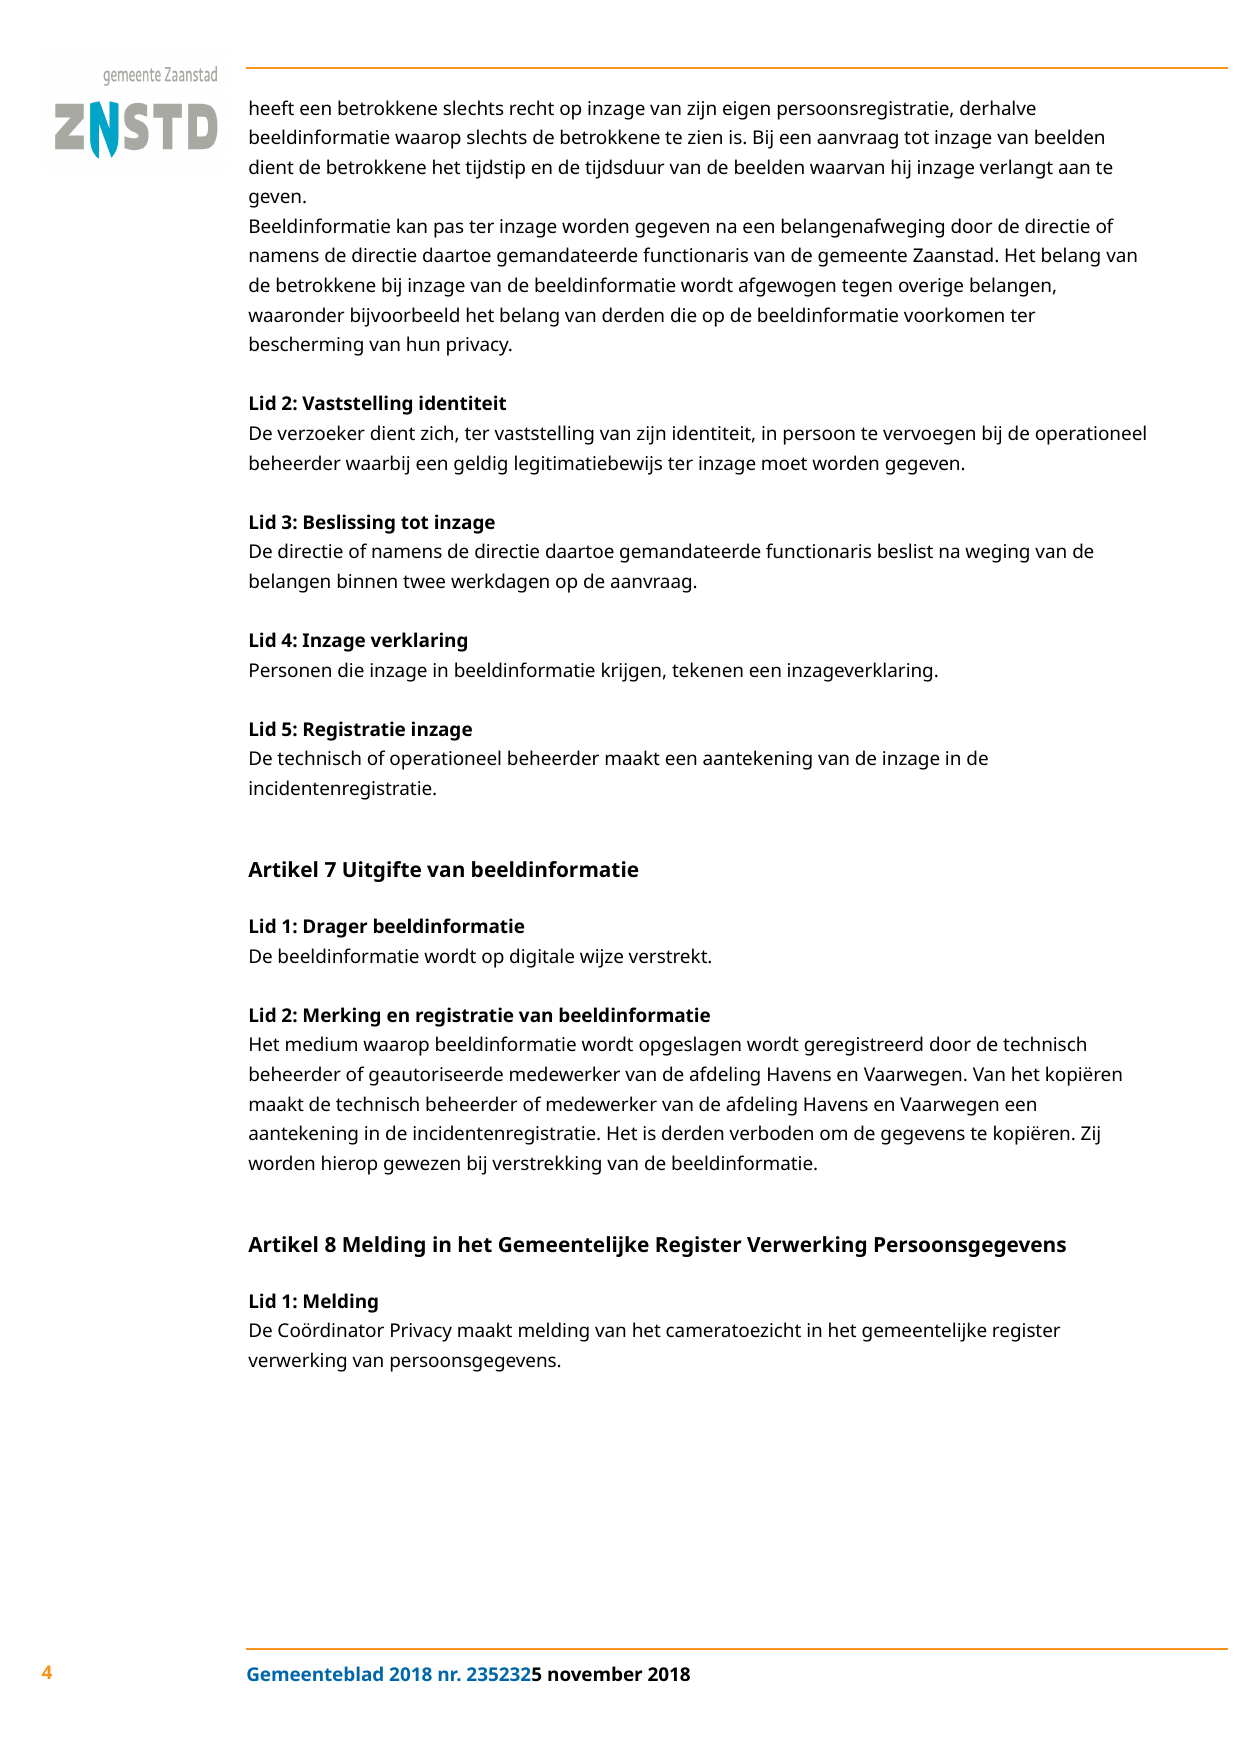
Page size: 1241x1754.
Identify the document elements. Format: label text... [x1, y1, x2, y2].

text Lid 2: Merking en registratie van beeldinformatie [248, 1002, 1152, 1028]
text De verzoeker dient zich, ter vaststelling van zijn identiteit, in persoon te vervoegen bij de operationeel beheerder waarbij een geldig legitimatiebewijs ter inzage moet worden gegeven. [248, 420, 1152, 476]
text heeft een betrokkene slechts recht op inzage van zijn eigen persoonsregistratie, derhalve beeldinformatie waarop slechts de betrokkene te zien is. Bij een aanvraag tot inzage van beelden dient de betrokkene het tijdstip en de tijdsduur van de beelden waarvan hij inzage verlangt aan te geven. [248, 95, 1152, 209]
text Lid 1: Drager beeldinformatie [248, 913, 1152, 939]
text Lid 2: Vaststelling identiteit [248, 391, 1152, 416]
text Lid 3: Beslissing tot inzage [248, 509, 1152, 535]
text De beeldinformatie wordt op digitale wijze verstrekt. [248, 943, 1152, 968]
text Lid 1: Melding [248, 1288, 1152, 1314]
text De technisch of operationeel beheerder maakt een aantekening van de inzage in de incidentenregistratie. [248, 746, 1152, 801]
text Beeldinformatie kan pas ter inzage worden gegeven na een belangenafweging door de directie of namens de directie daartoe gemandateerde functionaris van de gemeente Zaanstad. Het belang van de betrokkene bij inzage van de beeldinformatie wordt afgewogen tegen overige belangen, waaronder bijvoorbeeld het belang van derden die op de beeldinformatie voorkomen ter bescherming van hun privacy. [248, 213, 1152, 357]
text Artikel 8 Melding in het Gemeentelijke Register Verwerking Persoonsgegevens [248, 1230, 1152, 1258]
text Lid 5: Registratie inzage [248, 716, 1152, 742]
picture [41, 47, 231, 172]
text Artikel 7 Uitgifte van beeldinformatie [248, 855, 1152, 884]
text De directie of namens de directie daartoe gemandateerde functionaris beslist na weging van de belangen binnen twee werkdagen op de aanvraag. [248, 538, 1152, 594]
text Lid 4: Inzage verklaring [248, 627, 1152, 653]
text De Coördinator Privacy maakt melding van het cameratoezicht in het gemeentelijke register verwerking van persoonsgegevens. [248, 1317, 1152, 1373]
text Personen die inzage in beeldinformatie krijgen, tekenen een inzageverklaring. [248, 657, 1152, 683]
text Het medium waarop beeldinformatie wordt opgeslagen wordt geregistreerd door de technisch beheerder of geautoriseerde medewerker van de afdeling Havens en Vaarwegen. Van het kopiëren maakt de technisch beheerder of medewerker van de afdeling Havens en Vaarwegen een aantekening in de incidentenregistratie. Het is derden verboden om de gegevens te kopiëren. Zij worden hierop gewezen bij verstrekking van de beeldinformatie. [248, 1032, 1152, 1176]
